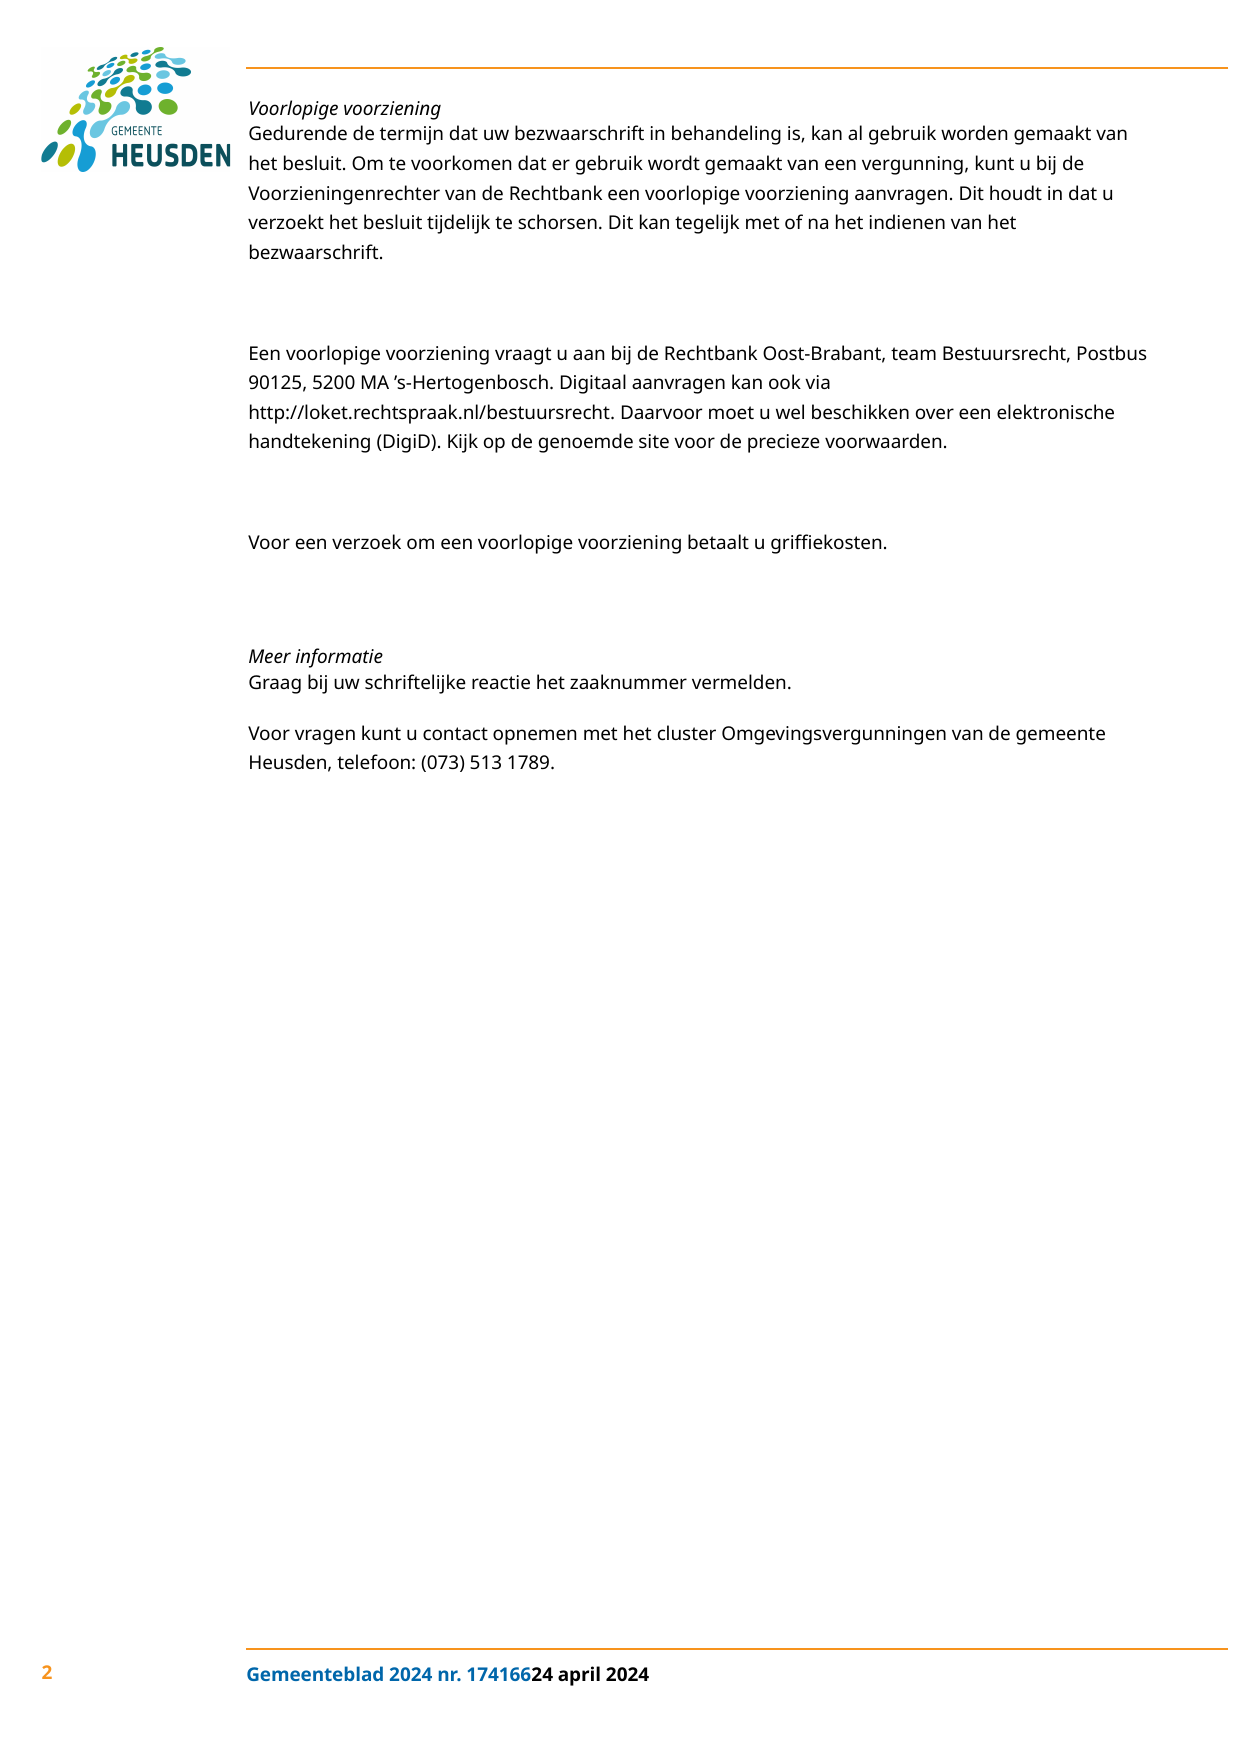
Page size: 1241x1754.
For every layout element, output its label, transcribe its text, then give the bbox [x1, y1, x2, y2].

text Voor vragen kunt u contact opnemen met het cluster Omgevingsvergunningen van de gemeente Heusden, telefoon: (073) 513 1789. [248, 720, 1152, 775]
text Voor een verzoek om een voorlopige voorziening betaalt u griffiekosten. [248, 529, 1152, 555]
text Gedurende de termijn dat uw bezwaarschrift in behandeling is, kan al gebruik worden gemaakt van het besluit. Om te voorkomen dat er gebruik wordt gemaakt van een vergunning, kunt u bij de Voorzieningenrechter van de Rechtbank een voorlopige voorziening aanvragen. Dit houdt in dat u verzoekt het besluit tijdelijk te schorsen. Dit kan tegelijk met of na het indienen van het bezwaarschrift. [248, 121, 1152, 264]
text Voorlopige voorziening [248, 95, 1152, 121]
text Een voorlopige voorziening vraagt u aan bij de Rechtbank Oost-Brabant, team Bestuursrecht, Postbus 90125, 5200 MA ’s-Hertogenbosch. Digitaal aanvragen kan ook via http://loket.rechtspraak.nl/bestuursrecht. Daarvoor moet u wel beschikken over een elektronische handtekening (DigiD). Kijk op de genoemde site voor de precieze voorwaarden. [248, 340, 1152, 454]
text Graag bij uw schriftelijke reactie het zaaknummer vermelden. [248, 669, 1152, 695]
text Meer informatie [248, 644, 1152, 669]
picture [41, 47, 231, 172]
